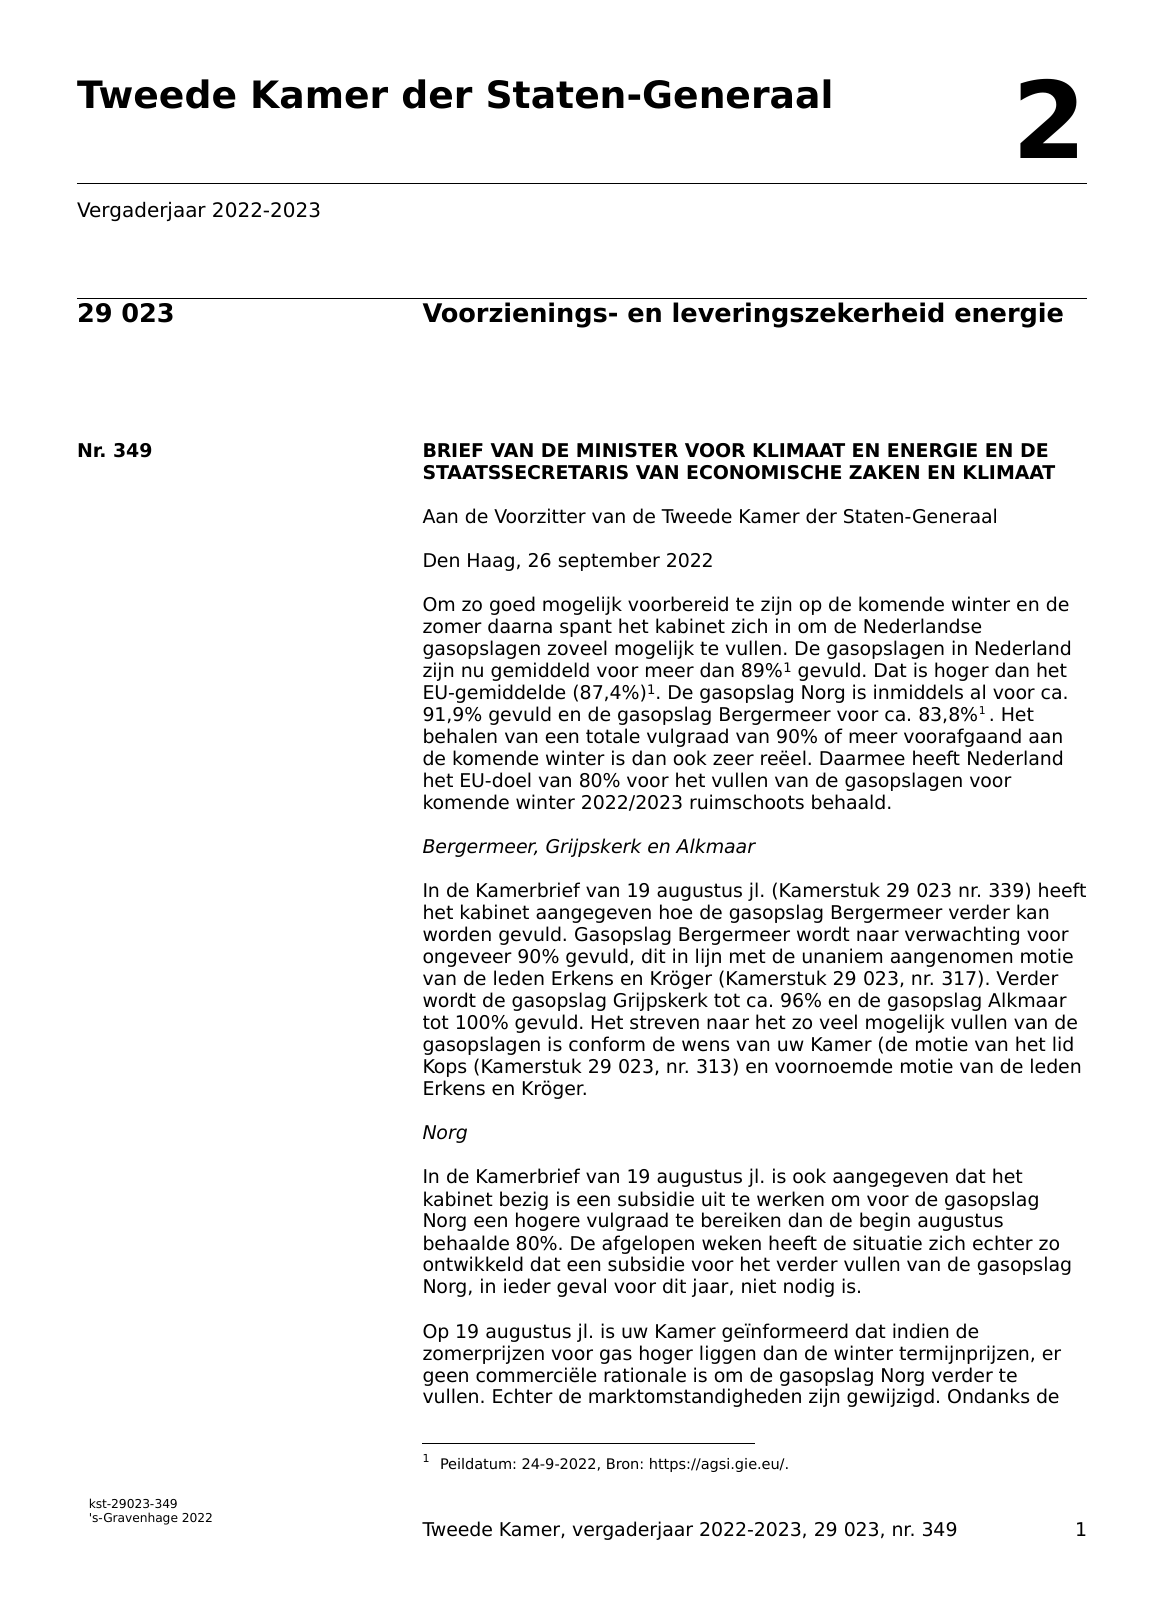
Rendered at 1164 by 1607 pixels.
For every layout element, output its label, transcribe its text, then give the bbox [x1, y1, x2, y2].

subtitle Bergermeer, Grijpskerk en Alkmaar [422, 836, 1087, 858]
text Aan de Voorzitter van de Tweede Kamer der Staten-Generaal [422, 506, 1087, 528]
text 's-Gravenhage 2022 [88, 1511, 323, 1525]
text In de Kamerbrief van 19 augustus jl. (Kamerstuk 29 023 nr. 339) heeft het kabinet aangegeven hoe de gasopslag Bergermeer verder kan worden gevuld. Gasopslag Bergermeer wordt naar verwachting voor ongeveer 90% gevuld, dit in lijn met de unaniem aangenomen motie van de leden Erkens en Kröger (Kamerstuk 29 023, nr. 317). Verder wordt de gasopslag Grijpskerk tot ca. 96% en de gasopslag Alkmaar tot 100% gevuld. Het streven naar het zo veel mogelijk vullen van de gasopslagen is conform de wens van uw Kamer (de motie van het lid Kops (Kamerstuk 29 023, nr. 313) en voornoemde motie van de leden Erkens en Kröger. [422, 880, 1087, 1100]
text Op 19 augustus jl. is uw Kamer geïnformeerd dat indien de zomerprijzen voor gas hoger liggen dan de winter termijnprijzen, er geen commerciële rationale is om de gasopslag Norg verder te vullen. Echter de marktomstandigheden zijn gewijzigd. Ondanks de [422, 1321, 1087, 1408]
table_header 2 [886, 59, 1087, 183]
text In de Kamerbrief van 19 augustus jl. is ook aangegeven dat het kabinet bezig is een subsidie uit te werken om voor de gasopslag Norg een hogere vulgraad te bereiken dan de begin augustus behaalde 80%. De afgelopen weken heeft de situatie zich echter zo ontwikkeld dat een subsidie voor het verder vullen van de gasopslag Norg, in ieder geval voor dit jaar, niet nodig is. [422, 1166, 1087, 1298]
subtitle Nr. 349 BRIEF VAN DE MINISTER VOOR KLIMAAT EN ENERGIE EN DE STAATSSECRETARIS VAN ECONOMISCHE ZAKEN EN KLIMAAT [77, 440, 1087, 484]
text Peildatum: 24-9-2022, Bron: https://agsi.gie.eu/. [422, 1452, 1087, 1474]
table_header Tweede Kamer der Staten-Generaal [77, 59, 886, 183]
table_cell Vergaderjaar 2022-2023 [77, 184, 1087, 298]
text kst-29023-349 [88, 1497, 323, 1511]
subtitle Norg [422, 1122, 1087, 1144]
text Den Haag, 26 september 2022 [422, 550, 1087, 572]
text Om zo goed mogelijk voorbereid te zijn op de komende winter en de zomer daarna spant het kabinet zich in om de Nederlandse gasopslagen zoveel mogelijk te vullen. De gasopslagen in Nederland zijn nu gemiddeld voor meer dan 89%1 gevuld. Dat is hoger dan het EU-gemiddelde (87,4%)1. De gasopslag Norg is inmiddels al voor ca. 91,9% gevuld en de gasopslag Bergermeer voor ca. 83,8%. Het behalen van een totale vulgraad van 90% of meer voorafgaand aan de komende winter is dan ook zeer reëel. Daarmee heeft Nederland het EU-doel van 80% voor het vullen van de gasopslagen voor komende winter 2022/2023 ruimschoots behaald. [422, 594, 1087, 814]
subtitle 29 023 Voorzienings- en leveringszekerheid energie [77, 299, 1087, 329]
